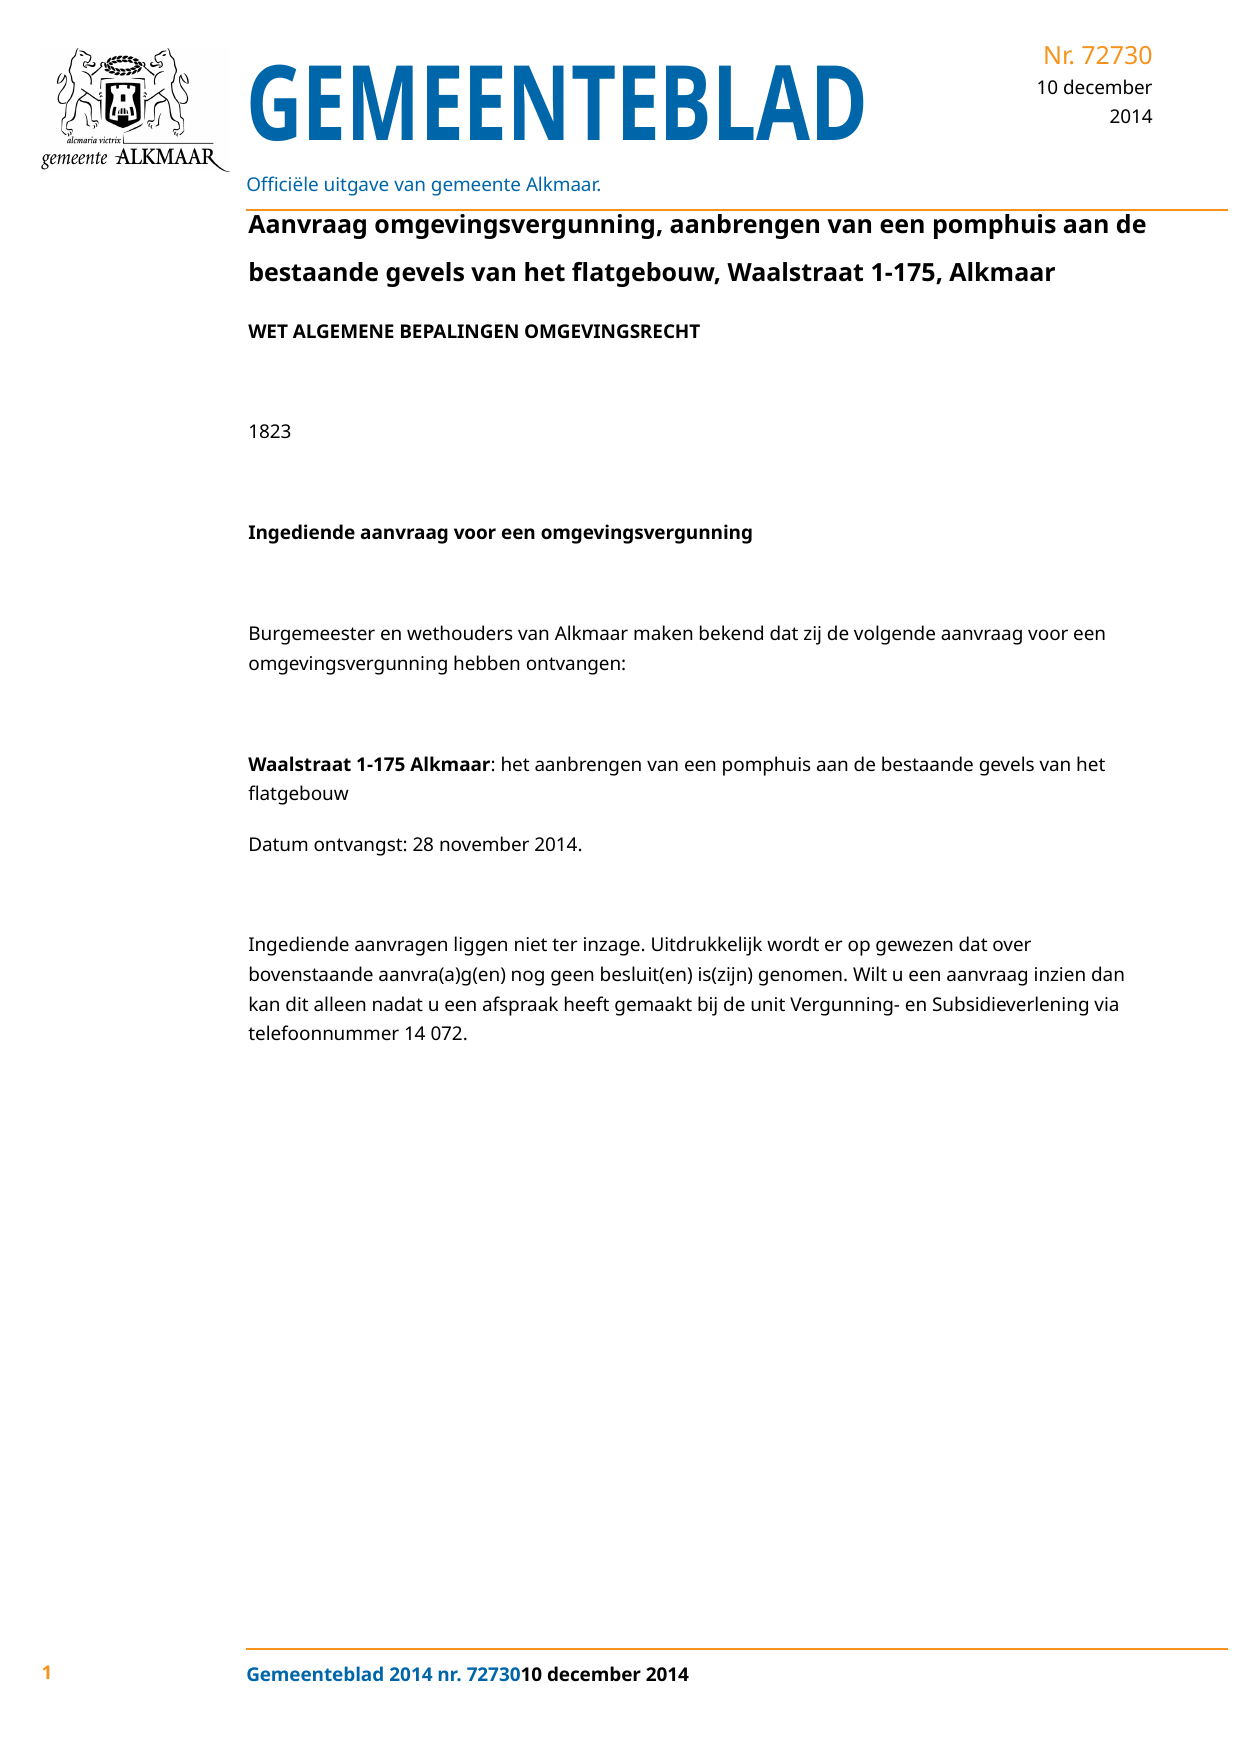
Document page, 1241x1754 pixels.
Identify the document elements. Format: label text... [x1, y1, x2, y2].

text Ingediende aanvragen liggen niet ter inzage. Uitdrukkelijk wordt er op gewezen dat over bovenstaande aanvra(a)g(en) nog geen besluit(en) is(zijn) genomen. Wilt u een aanvraag inzien dan kan dit alleen nadat u een afspraak heeft gemaakt bij de unit Vergunning- en Subsidieverlening via telefoonnummer 14 072. [248, 932, 1152, 1046]
text Aanvraag omgevingsvergunning, aanbrengen van een pomphuis aan de bestaande gevels van het flatgebouw, Waalstraat 1-175, Alkmaar [248, 211, 1152, 288]
text 1823 [248, 419, 1152, 444]
text Burgemeester en wethouders van Alkmaar maken bekend dat zij de volgende aanvraag voor een omgevingsvergunning hebben ontvangen: [248, 620, 1152, 676]
text Ingediende aanvraag voor een omgevingsvergunning [248, 519, 1152, 545]
text WET ALGEMENE BEPALINGEN OMGEVINGSRECHT [248, 318, 1152, 344]
picture [41, 47, 231, 172]
text Waalstraat 1-175 Alkmaar: het aanbrengen van een pomphuis aan de bestaande gevels van het flatgebouw [248, 751, 1152, 806]
text Datum ontvangst: 28 november 2014. [248, 831, 1152, 857]
